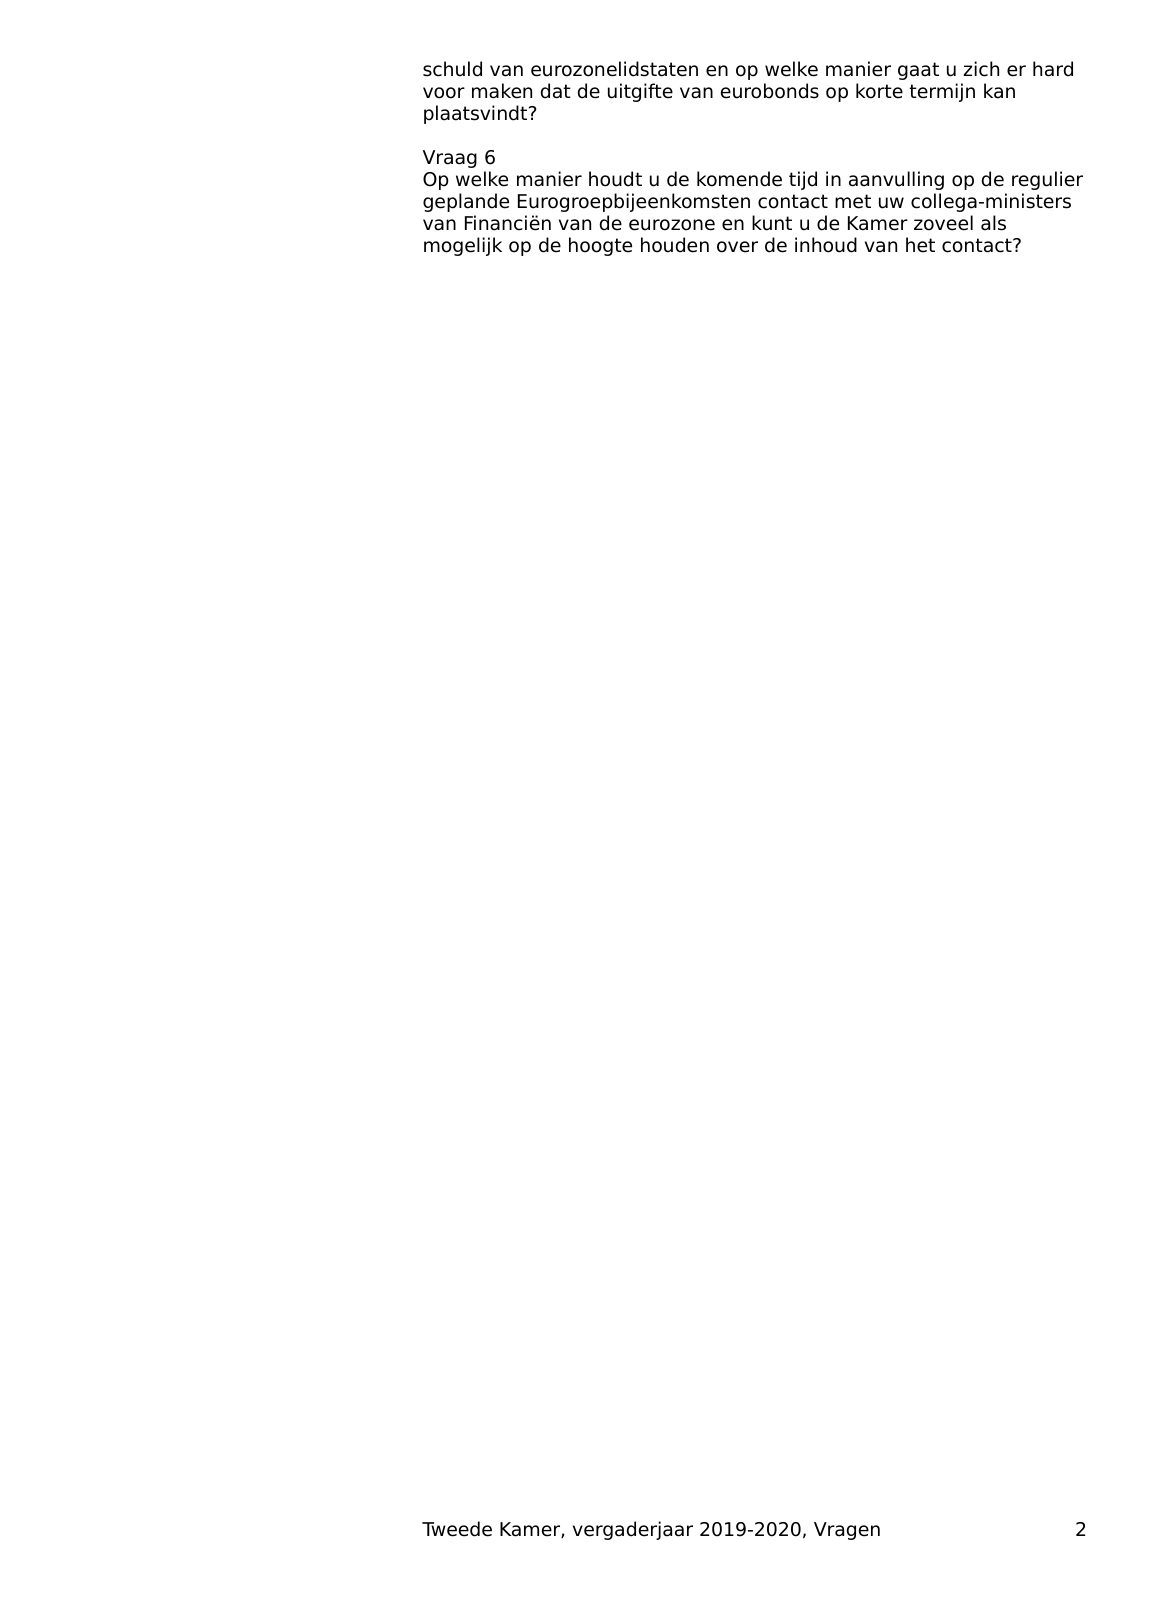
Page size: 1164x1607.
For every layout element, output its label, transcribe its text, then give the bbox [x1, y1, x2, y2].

text Op welke manier houdt u de komende tijd in aanvulling op de regulier geplande Eurogroepbijeenkomsten contact met uw collega-ministers van Financiën van de eurozone en kunt u de Kamer zoveel als mogelijk op de hoogte houden over de inhoud van het contact? [422, 169, 1087, 257]
text schuld van eurozonelidstaten en op welke manier gaat u zich er hard voor maken dat de uitgifte van eurobonds op korte termijn kan plaatsvindt? [422, 59, 1087, 125]
text Vraag 6 [422, 147, 1087, 169]
